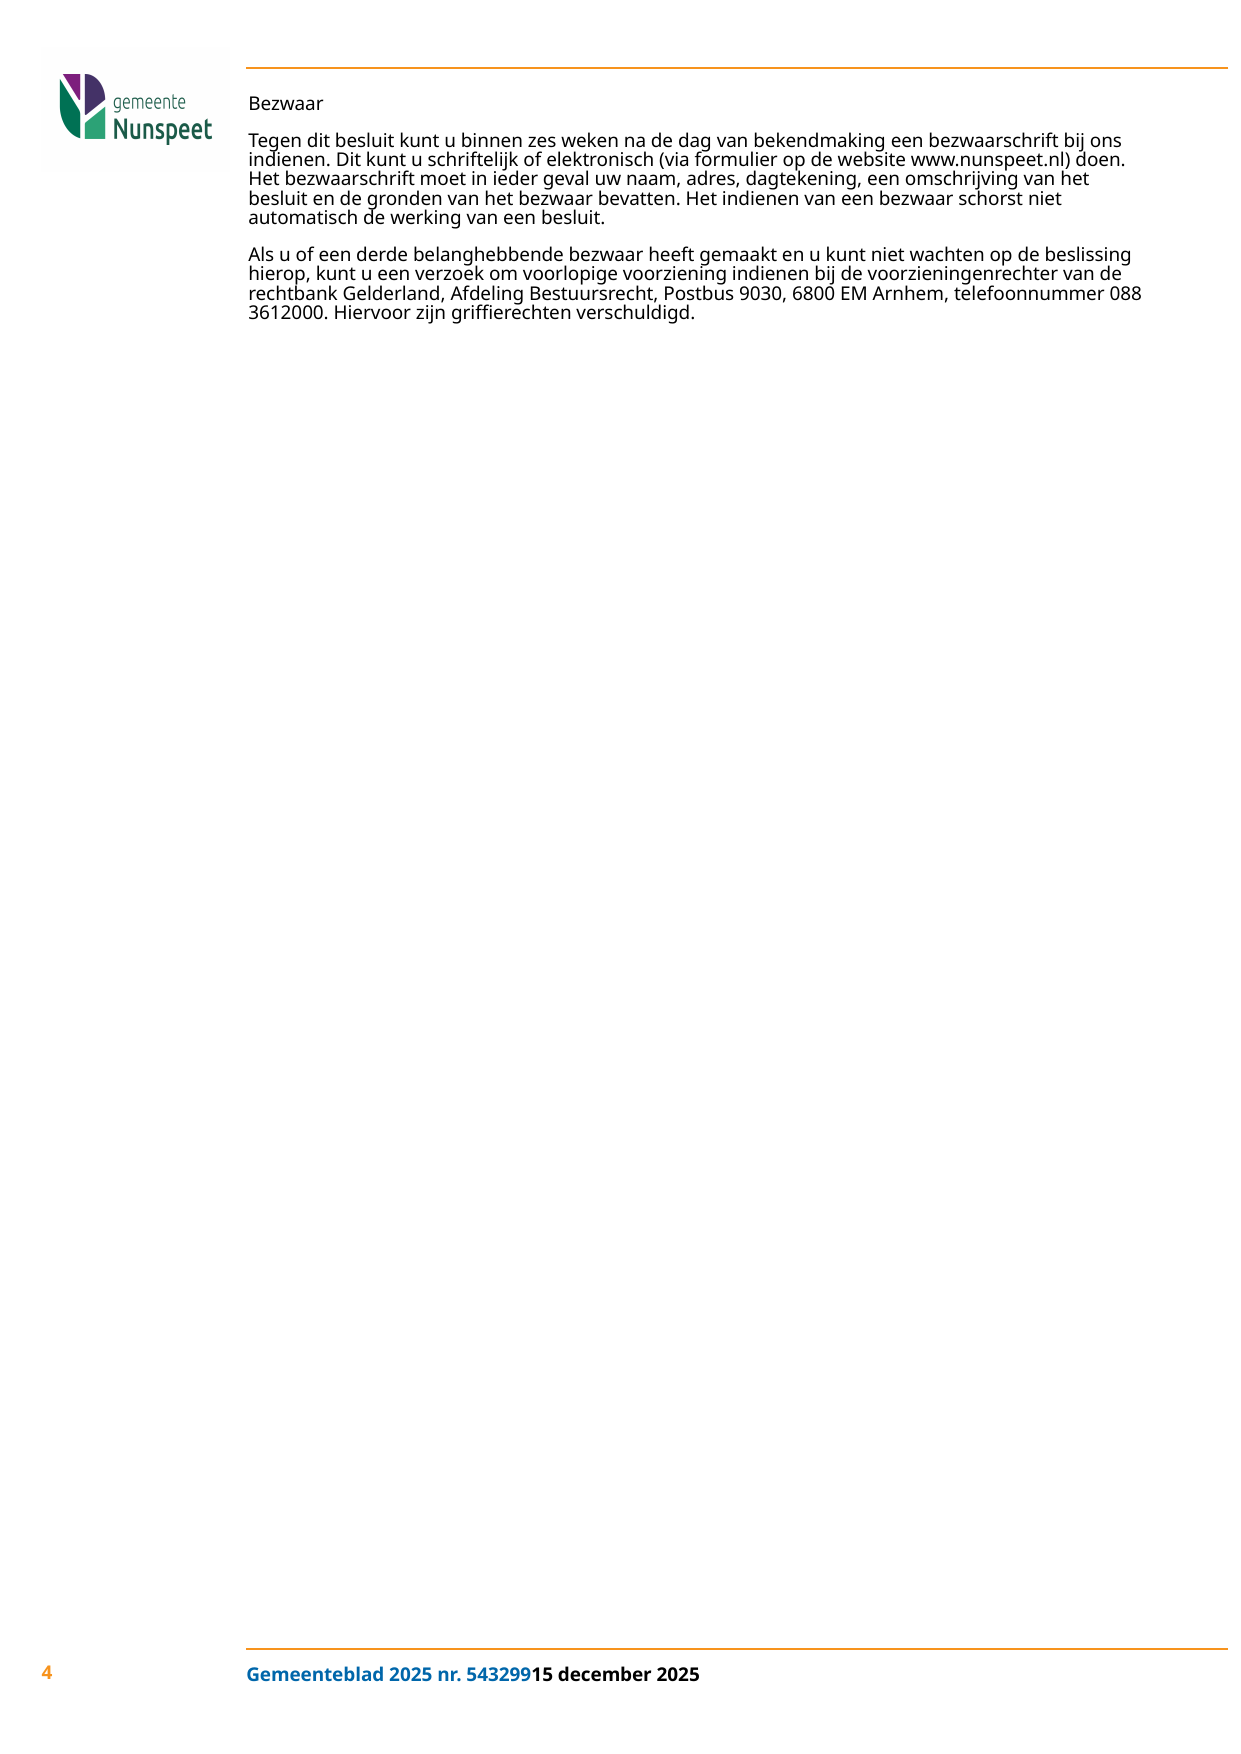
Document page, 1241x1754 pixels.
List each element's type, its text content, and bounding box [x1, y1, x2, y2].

text Als u of een derde belanghebbende bezwaar heeft gemaakt en u kunt niet wachten op de beslissing hierop, kunt u een verzoek om voorlopige voorziening indienen bij de voorzieningenrechter van de rechtbank Gelderland, Afdeling Bestuursrecht, Postbus 9030, 6800 EM Arnhem, telefoonnummer 088 3612000. Hiervoor zijn griffierechten verschuldigd. [248, 246, 1152, 323]
text Tegen dit besluit kunt u binnen zes weken na de dag van bekendmaking een bezwaarschrift bij ons indienen. Dit kunt u schriftelijk of elektronisch (via formulier op de website www.nunspeet.nl) doen. Het bezwaarschrift moet in ieder geval uw naam, adres, dagtekening, een omschrijving van het besluit en de gronden van het bezwaar bevatten. Het indienen van een bezwaar schorst niet automatisch de werking van een besluit. [248, 132, 1152, 228]
picture [41, 47, 231, 172]
text Bezwaar [248, 95, 1152, 114]
